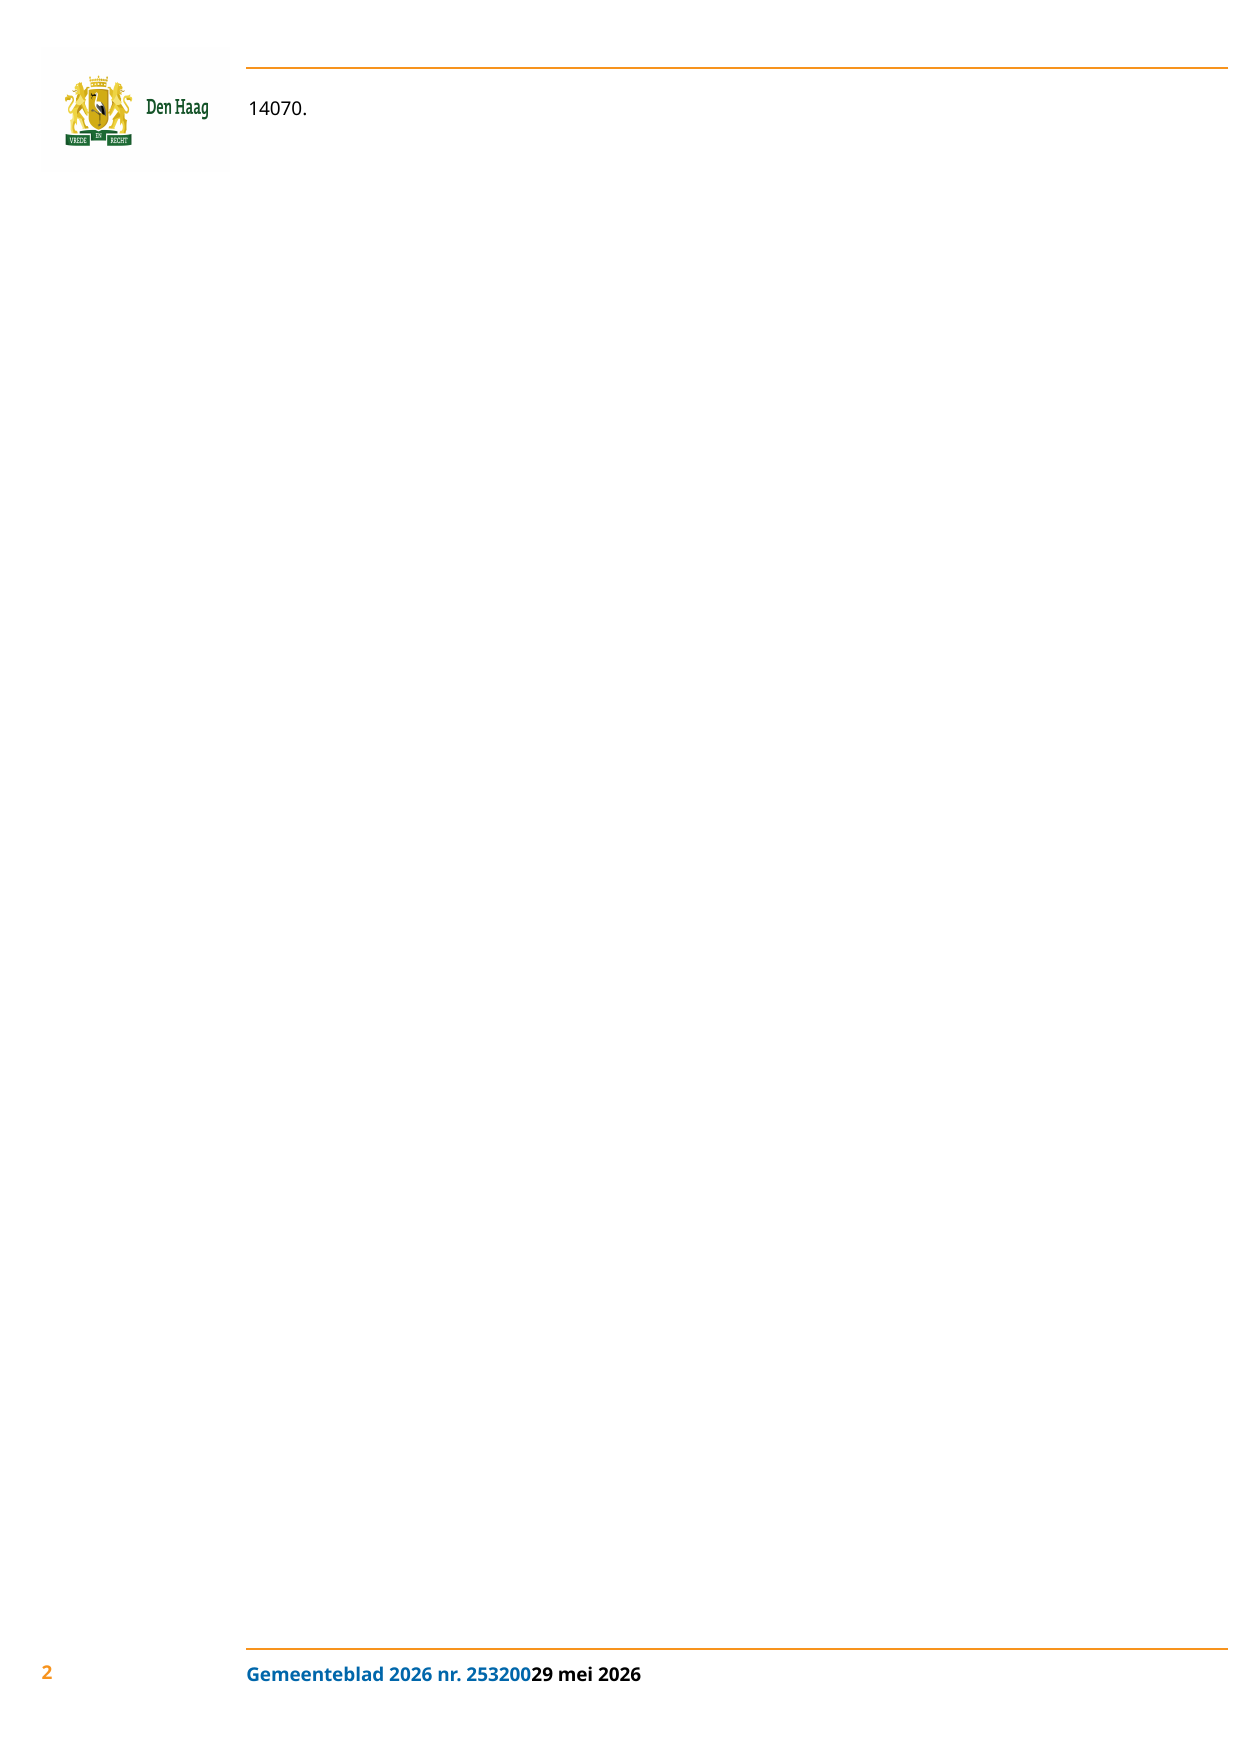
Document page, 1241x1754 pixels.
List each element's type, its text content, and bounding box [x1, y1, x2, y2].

text 14070. [248, 95, 1152, 121]
picture [41, 47, 231, 172]
